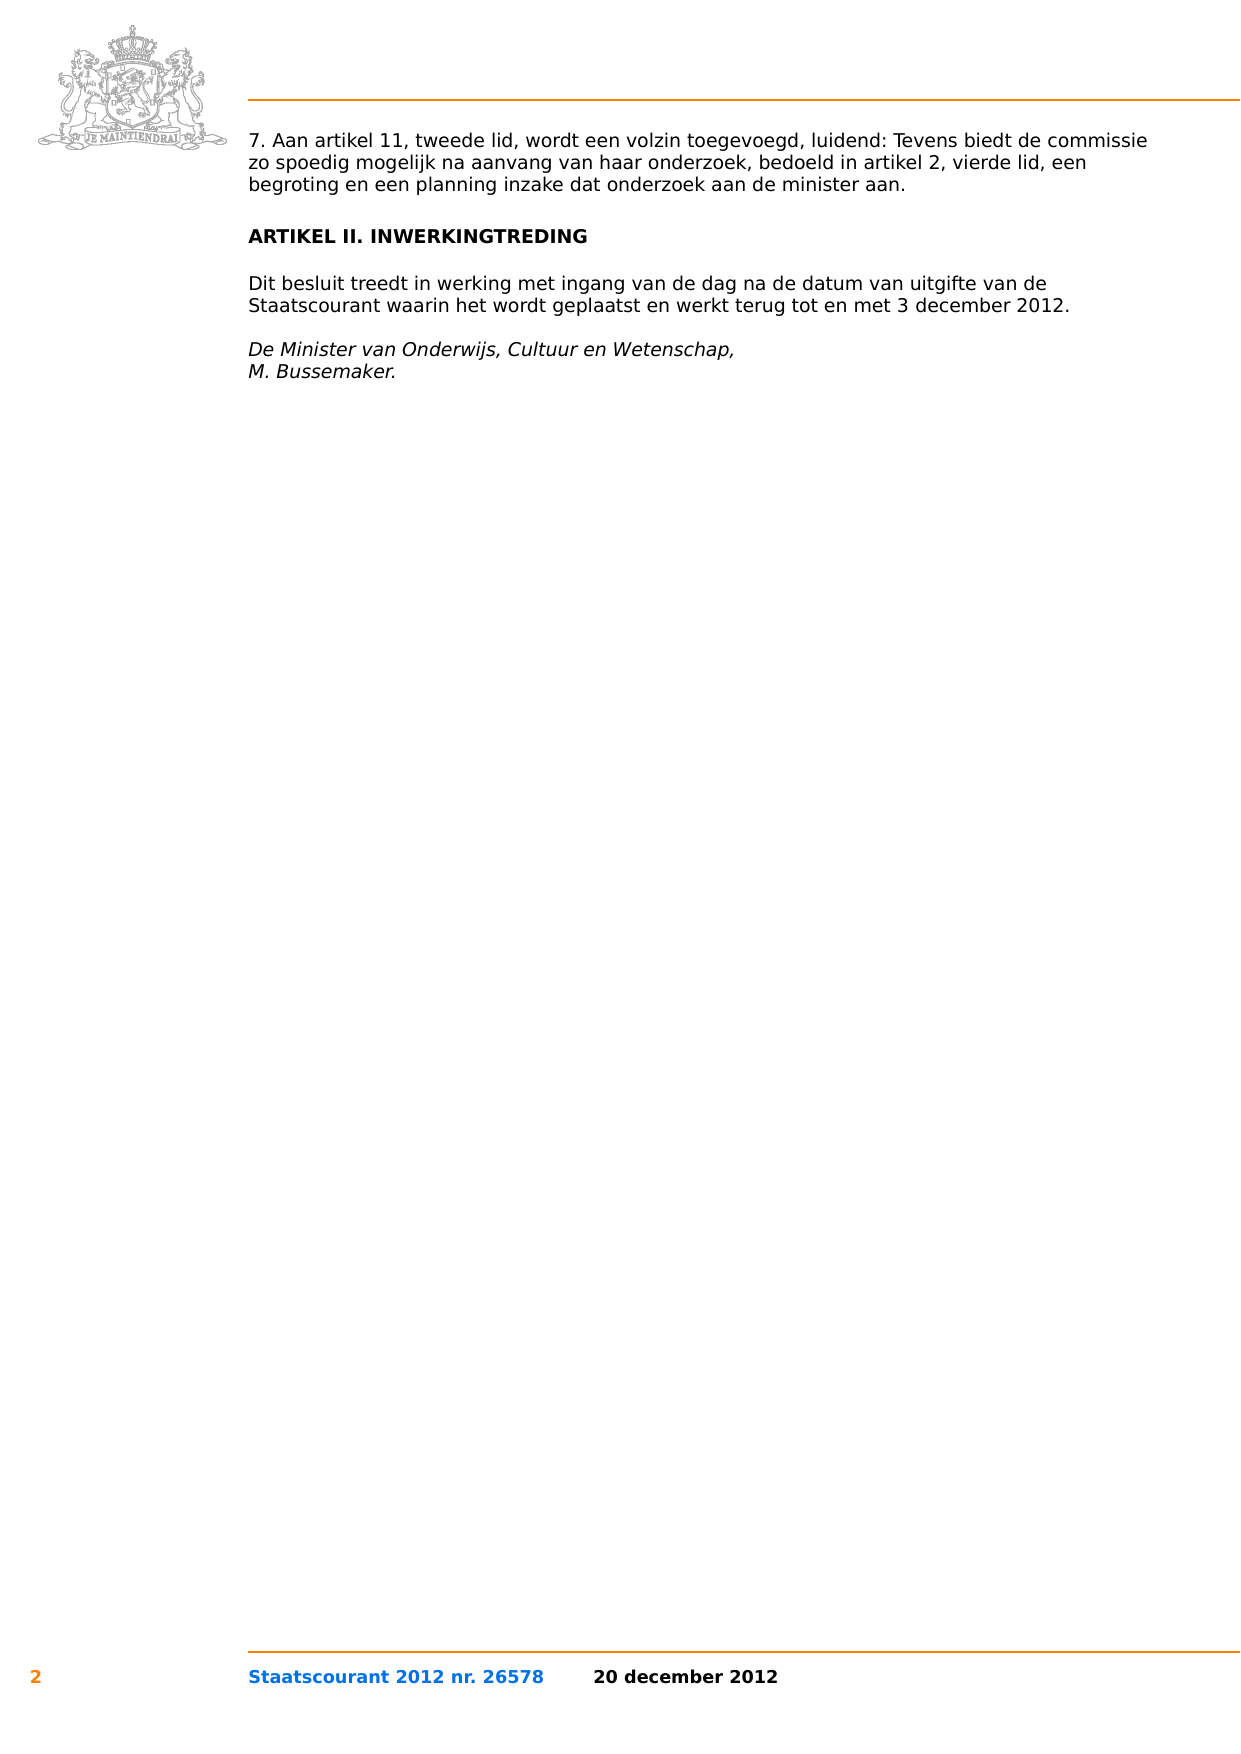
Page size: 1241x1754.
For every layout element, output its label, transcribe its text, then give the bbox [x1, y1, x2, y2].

text Dit besluit treedt in werking met ingang van de dag na de datum van uitgifte van de Staatscourant waarin het wordt geplaatst en werkt terug tot en met 3 december 2012. [248, 273, 1163, 317]
text De Minister van Onderwijs, Cultuur en Wetenschap, M. Bussemaker. [248, 339, 1163, 383]
text 7. Aan artikel 11, tweede lid, wordt een volzin toegevoegd, luidend: Tevens biedt de commissie zo spoedig mogelijk na aanvang van haar onderzoek, bedoeld in artikel 2, vierde lid, een begroting en een planning inzake dat onderzoek aan de minister aan. [248, 130, 1163, 196]
subtitle ARTIKEL II. INWERKINGTREDING [248, 226, 1163, 248]
picture [38, 25, 227, 150]
